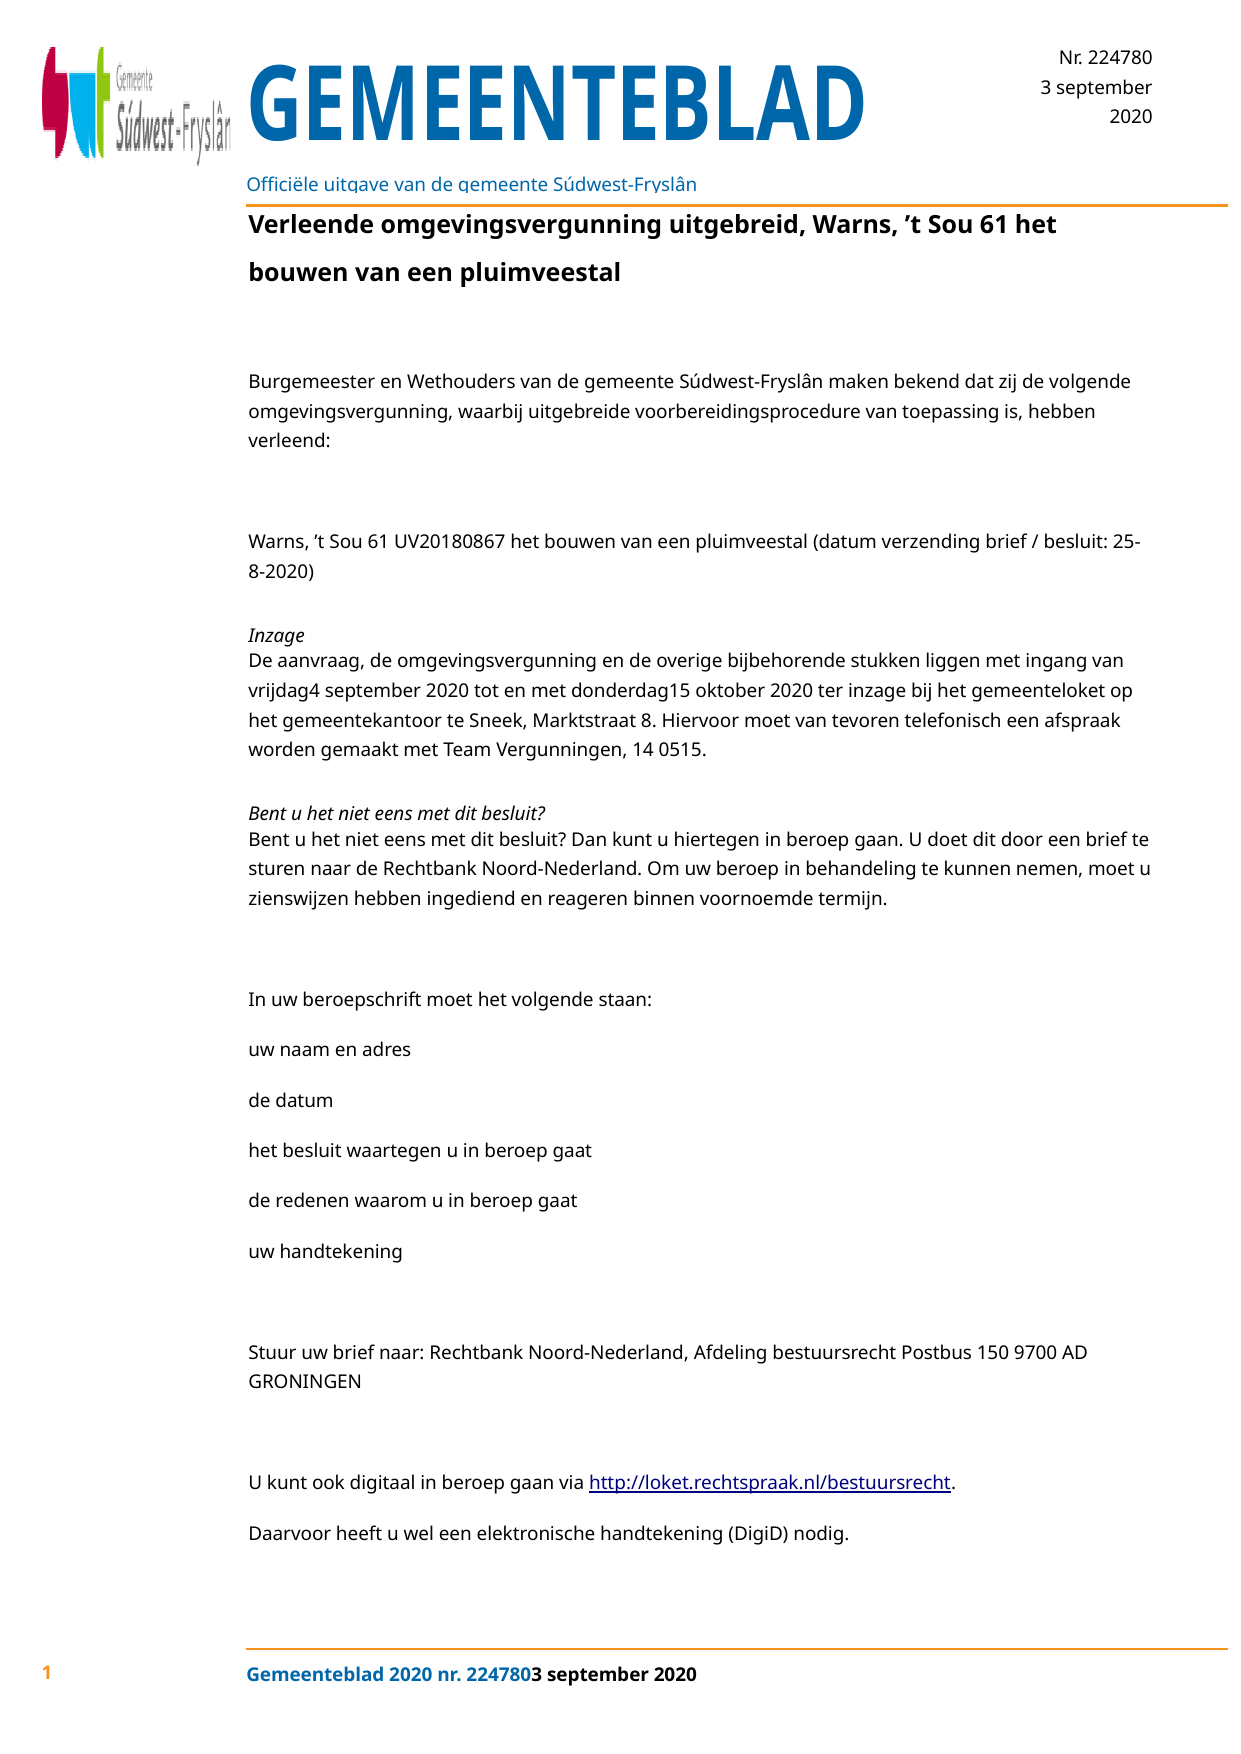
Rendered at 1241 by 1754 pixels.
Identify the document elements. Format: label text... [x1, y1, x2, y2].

picture [41, 47, 231, 172]
text Bent u het niet eens met dit besluit? Dan kunt u hiertegen in beroep gaan. U doet dit door een brief te sturen naar de Rechtbank Noord-Nederland. Om uw beroep in behandeling te kunnen nemen, moet u zienswijzen hebben ingediend en reageren binnen voornoemde termijn. [248, 826, 1152, 911]
text uw naam en adres [248, 1036, 1152, 1062]
text Verleende omgevingsvergunning uitgebreid, Warns, ’t Sou 61 het bouwen van een pluimveestal [248, 207, 1152, 288]
text In uw beroepschrift moet het volgende staan: [248, 986, 1152, 1012]
text Bent u het niet eens met dit besluit? [248, 800, 1152, 826]
text Daarvoor heeft u wel een elektronische handtekening (DigiD) nodig. [248, 1520, 1152, 1546]
text de datum [248, 1087, 1152, 1113]
text Stuur uw brief naar: Rechtbank Noord-Nederland, Afdeling bestuursrecht Postbus 150 9700 AD GRONINGEN [248, 1339, 1152, 1394]
text Burgemeester en Wethouders van de gemeente Súdwest-Fryslân maken bekend dat zij de volgende omgevingsvergunning, waarbij uitgebreide voorbereidingsprocedure van toepassing is, hebben verleend: [248, 368, 1152, 453]
text uw handtekening [248, 1238, 1152, 1264]
text de redenen waarom u in beroep gaat [248, 1188, 1152, 1213]
text het besluit waartegen u in beroep gaat [248, 1137, 1152, 1163]
text De aanvraag, de omgevingsvergunning en de overige bijbehorende stukken liggen met ingang van vrijdag4 september 2020 tot en met donderdag15 oktober 2020 ter inzage bij het gemeenteloket op het gemeentekantoor te Sneek, Marktstraat 8. Hiervoor moet van tevoren telefonisch een afspraak worden gemaakt met Team Vergunningen, 14 0515. [248, 648, 1152, 762]
text U kunt ook digitaal in beroep gaan via http://loket.rechtspraak.nl/bestuursrecht. [248, 1469, 1152, 1495]
text Warns, ’t Sou 61 UV20180867 het bouwen van een pluimveestal (datum verzending brief / besluit: 25-8-2020) [248, 528, 1152, 584]
text Inzage [248, 622, 1152, 648]
